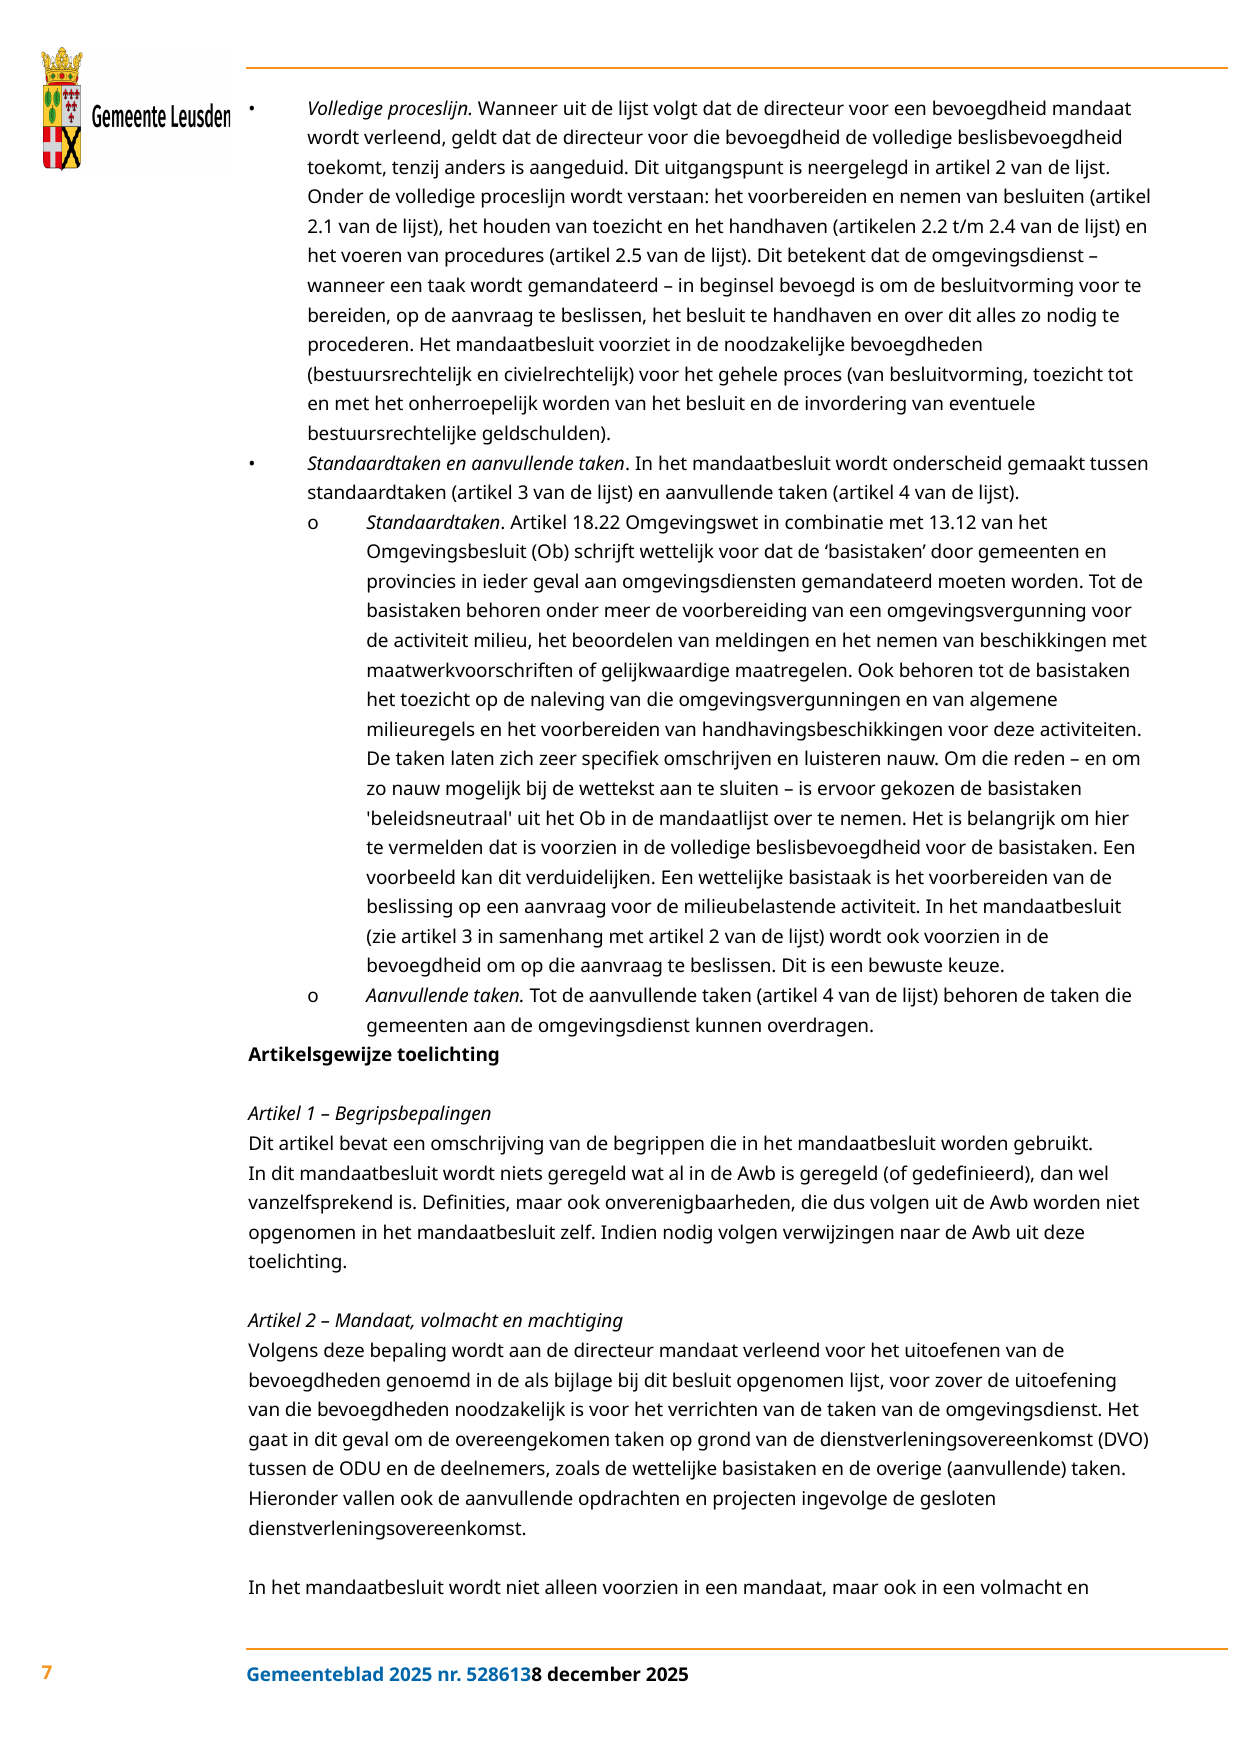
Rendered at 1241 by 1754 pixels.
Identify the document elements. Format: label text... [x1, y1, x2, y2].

list Volledige proceslijn. Wanneer uit de lijst volgt dat de directeur voor een bevoegdheid mandaat wordt verleend, geldt dat de directeur voor die bevoegdheid de volledige beslisbevoegdheid toekomt, tenzij anders is aangeduid. Dit uitgangspunt is neergelegd in artikel 2 van de lijst. Onder de volledige proceslijn wordt verstaan: het voorbereiden en nemen van besluiten (artikel 2.1 van de lijst), het houden van toezicht en het handhaven (artikelen 2.2 t/m 2.4 van de lijst) en het voeren van procedures (artikel 2.5 van de lijst). Dit betekent dat de omgevingsdienst – wanneer een taak wordt gemandateerd – in beginsel bevoegd is om de besluitvorming voor te bereiden, op de aanvraag te beslissen, het besluit te handhaven en over dit alles zo nodig te procederen. Het mandaatbesluit voorziet in de noodzakelijke bevoegdheden (bestuursrechtelijk en civielrechtelijk) voor het gehele proces (van besluitvorming, toezicht tot en met het onherroepelijk worden van het besluit en de invordering van eventuele bestuursrechtelijke geldschulden). [248, 95, 1152, 446]
text Artikel 1 – Begripsbepalingen [248, 1101, 1152, 1126]
text Dit artikel bevat een omschrijving van de begrippen die in het mandaatbesluit worden gebruikt. [248, 1130, 1152, 1156]
text In het mandaatbesluit wordt niet alleen voorzien in een mandaat, maar ook in een volmacht en [248, 1574, 1152, 1600]
text Volgens deze bepaling wordt aan de directeur mandaat verleend voor het uitoefenen van de bevoegdheden genoemd in de als bijlage bij dit besluit opgenomen lijst, voor zover de uitoefening van die bevoegdheden noodzakelijk is voor het verrichten van de taken van de omgevingsdienst. Het gaat in dit geval om de overeengekomen taken op grond van de dienstverleningsovereenkomst (DVO) tussen de ODU en de deelnemers, zoals de wettelijke basistaken en de overige (aanvullende) taken. Hieronder vallen ook de aanvullende opdrachten en projecten ingevolge de gesloten dienstverleningsovereenkomst. [248, 1337, 1152, 1541]
text Artikelsgewijze toelichting [248, 1041, 1152, 1067]
list Standaardtaken en aanvullende taken. In het mandaatbesluit wordt onderscheid gemaakt tussen standaardtaken (artikel 3 van de lijst) en aanvullende taken (artikel 4 van de lijst). [248, 450, 1152, 505]
list Standaardtaken. Artikel 18.22 Omgevingswet in combinatie met 13.12 van het Omgevingsbesluit (Ob) schrijft wettelijk voor dat de ‘basistaken’ door gemeenten en provincies in ieder geval aan omgevingsdiensten gemandateerd moeten worden. Tot de basistaken behoren onder meer de voorbereiding van een omgevingsvergunning voor de activiteit milieu, het beoordelen van meldingen en het nemen van beschikkingen met maatwerkvoorschriften of gelijkwaardige maatregelen. Ook behoren tot de basistaken het toezicht op de naleving van die omgevingsvergunningen en van algemene milieuregels en het voorbereiden van handhavingsbeschikkingen voor deze activiteiten. De taken laten zich zeer specifiek omschrijven en luisteren nauw. Om die reden – en om zo nauw mogelijk bij de wettekst aan te sluiten – is ervoor gekozen de basistaken 'beleidsneutraal' uit het Ob in de mandaatlijst over te nemen. Het is belangrijk om hier te vermelden dat is voorzien in de volledige beslisbevoegdheid voor de basistaken. Een voorbeeld kan dit verduidelijken. Een wettelijke basistaak is het voorbereiden van de beslissing op een aanvraag voor de milieubelastende activiteit. In het mandaatbesluit (zie artikel 3 in samenhang met artikel 2 van de lijst) wordt ook voorzien in de bevoegdheid om op die aanvraag te beslissen. Dit is een bewuste keuze. [307, 509, 1152, 978]
list Aanvullende taken. Tot de aanvullende taken (artikel 4 van de lijst) behoren de taken die gemeenten aan de omgevingsdienst kunnen overdragen. [307, 982, 1152, 1038]
text In dit mandaatbesluit wordt niets geregeld wat al in de Awb is geregeld (of gedefinieerd), dan wel vanzelfsprekend is. Definities, maar ook onverenigbaarheden, die dus volgen uit de Awb worden niet opgenomen in het mandaatbesluit zelf. Indien nodig volgen verwijzingen naar de Awb uit deze toelichting. [248, 1160, 1152, 1274]
picture [41, 47, 231, 172]
text Artikel 2 – Mandaat, volmacht en machtiging [248, 1308, 1152, 1333]
